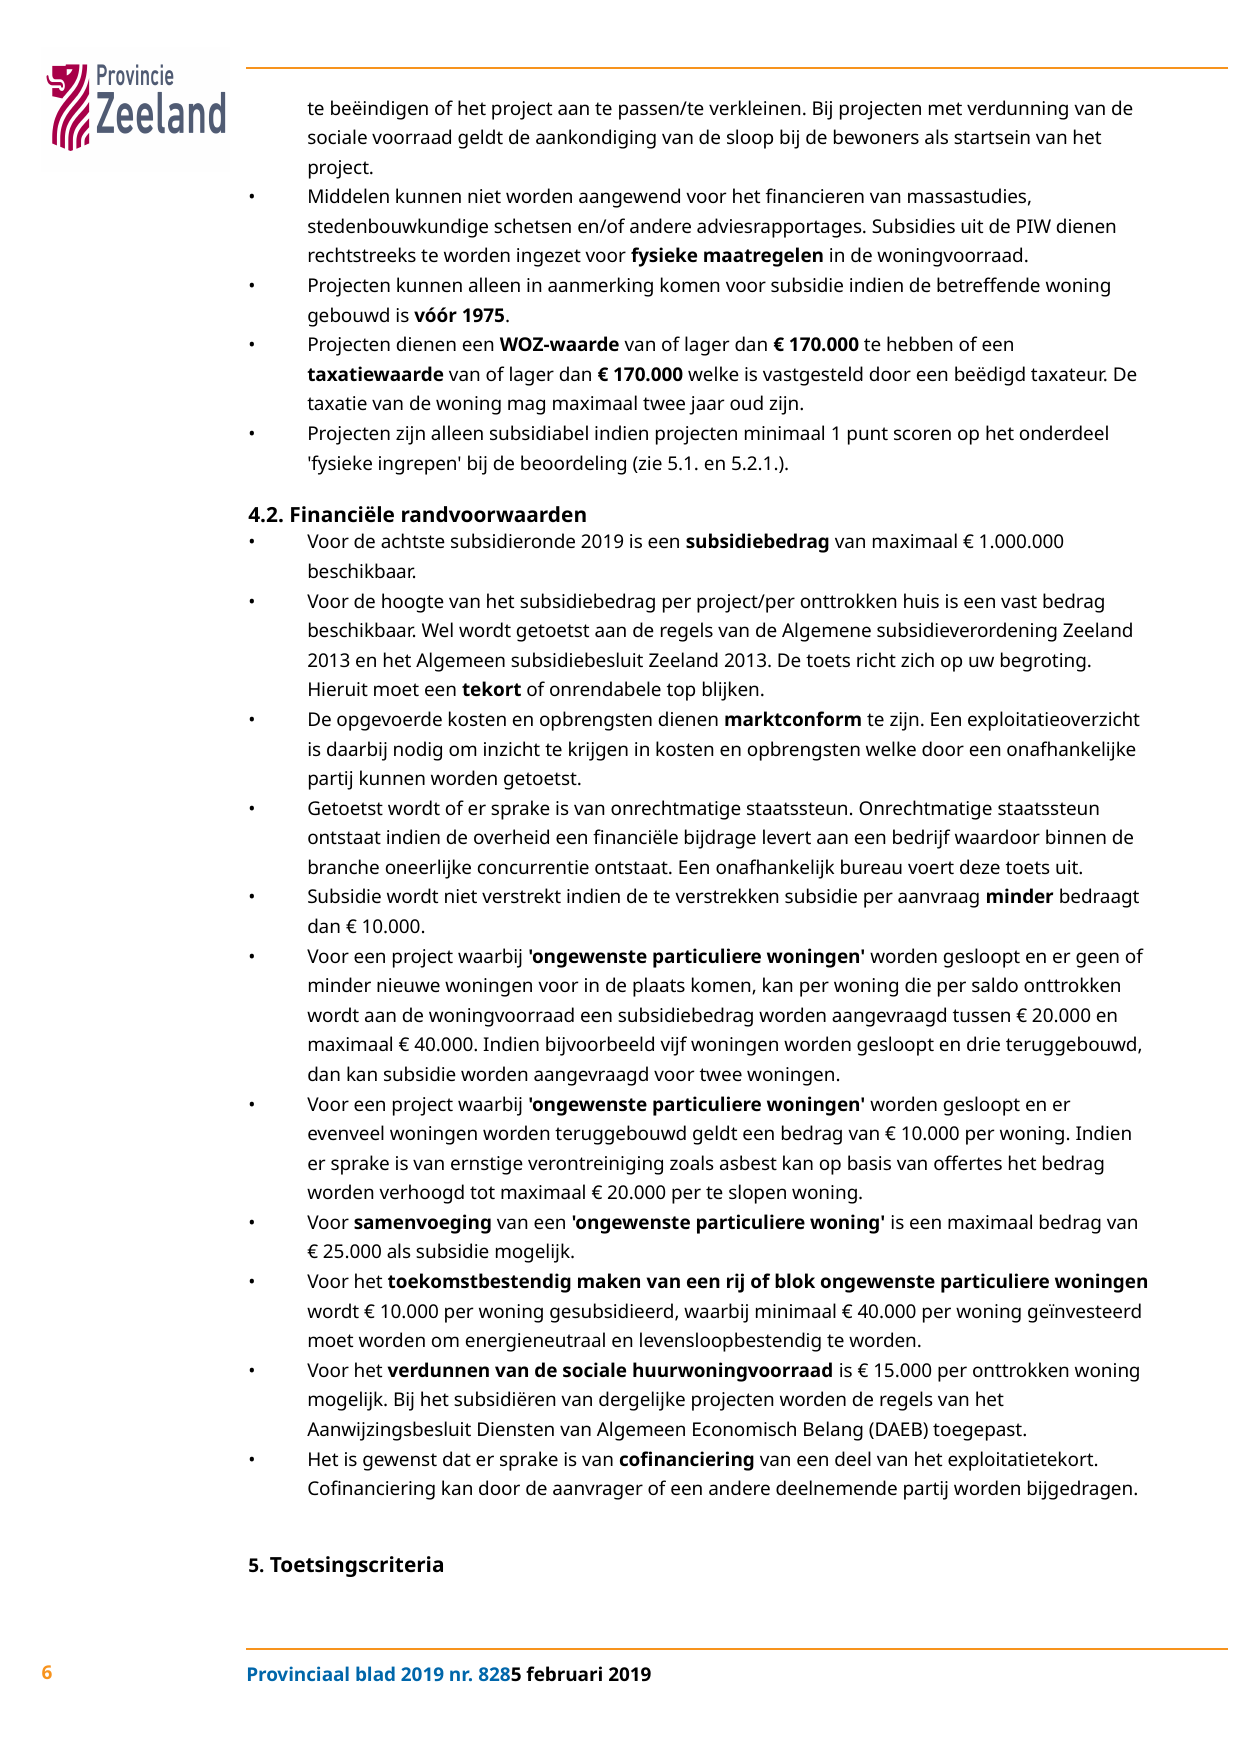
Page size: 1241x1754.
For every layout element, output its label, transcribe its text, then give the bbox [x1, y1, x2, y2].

list Projecten dienen een WOZ-waarde van of lager dan € 170.000 te hebben of een taxatiewaarde van of lager dan € 170.000 welke is vastgesteld door een beëdigd taxateur. De taxatie van de woning mag maximaal twee jaar oud zijn. [248, 331, 1152, 416]
list Subsidie wordt niet verstrekt indien de te verstrekken subsidie per aanvraag minder bedraagt dan € 10.000. [248, 884, 1152, 939]
text 5. Toetsingscriteria [248, 1551, 1152, 1579]
list Voor de hoogte van het subsidiebedrag per project/per onttrokken huis is een vast bedrag beschikbaar. Wel wordt getoetst aan de regels van de Algemene subsidieverordening Zeeland 2013 en het Algemeen subsidiebesluit Zeeland 2013. De toets richt zich op uw begroting. Hieruit moet een tekort of onrendabele top blijken. [248, 588, 1152, 702]
list te beëindigen of het project aan te passen/te verkleinen. Bij projecten met verdunning van de sociale voorraad geldt de aankondiging van de sloop bij de bewoners als startsein van het project. [248, 95, 1152, 180]
picture [41, 47, 231, 172]
text 4.2. Financiële randvoorwaarden [248, 500, 1152, 529]
list Middelen kunnen niet worden aangewend voor het financieren van massastudies, stedenbouwkundige schetsen en/of andere adviesrapportages. Subsidies uit de PIW dienen rechtstreeks te worden ingezet voor fysieke maatregelen in de woningvoorraad. [248, 183, 1152, 268]
list Projecten kunnen alleen in aanmerking komen voor subsidie indien de betreffende woning gebouwd is vóór 1975. [248, 272, 1152, 328]
list Voor de achtste subsidieronde 2019 is een subsidiebedrag van maximaal € 1.000.000 beschikbaar. [248, 529, 1152, 584]
list Voor het verdunnen van de sociale huurwoningvoorraad is € 15.000 per onttrokken woning mogelijk. Bij het subsidiëren van dergelijke projecten worden de regels van het Aanwijzingsbesluit Diensten van Algemeen Economisch Belang (DAEB) toegepast. [248, 1357, 1152, 1442]
list Projecten zijn alleen subsidiabel indien projecten minimaal 1 punt scoren op het onderdeel 'fysieke ingrepen' bij de beoordeling (zie 5.1. en 5.2.1.). [248, 420, 1152, 476]
list De opgevoerde kosten en opbrengsten dienen marktconform te zijn. Een exploitatieoverzicht is daarbij nodig om inzicht te krijgen in kosten en opbrengsten welke door een onafhankelijke partij kunnen worden getoetst. [248, 706, 1152, 791]
list Voor samenvoeging van een 'ongewenste particuliere woning' is een maximaal bedrag van € 25.000 als subsidie mogelijk. [248, 1209, 1152, 1264]
list Voor het toekomstbestendig maken van een rij of blok ongewenste particuliere woningen wordt € 10.000 per woning gesubsidieerd, waarbij minimaal € 40.000 per woning geïnvesteerd moet worden om energieneutraal en levensloopbestendig te worden. [248, 1268, 1152, 1353]
list Voor een project waarbij 'ongewenste particuliere woningen' worden gesloopt en er evenveel woningen worden teruggebouwd geldt een bedrag van € 10.000 per woning. Indien er sprake is van ernstige verontreiniging zoals asbest kan op basis van offertes het bedrag worden verhoogd tot maximaal € 20.000 per te slopen woning. [248, 1091, 1152, 1205]
list Getoetst wordt of er sprake is van onrechtmatige staatssteun. Onrechtmatige staatssteun ontstaat indien de overheid een financiële bijdrage levert aan een bedrijf waardoor binnen de branche oneerlijke concurrentie ontstaat. Een onafhankelijk bureau voert deze toets uit. [248, 795, 1152, 880]
list Voor een project waarbij 'ongewenste particuliere woningen' worden gesloopt en er geen of minder nieuwe woningen voor in de plaats komen, kan per woning die per saldo onttrokken wordt aan de woningvoorraad een subsidiebedrag worden aangevraagd tussen € 20.000 en maximaal € 40.000. Indien bijvoorbeeld vijf woningen worden gesloopt en drie teruggebouwd, dan kan subsidie worden aangevraagd voor twee woningen. [248, 943, 1152, 1087]
list Het is gewenst dat er sprake is van cofinanciering van een deel van het exploitatietekort. Cofinanciering kan door de aanvrager of een andere deelnemende partij worden bijgedragen. [248, 1446, 1152, 1501]
